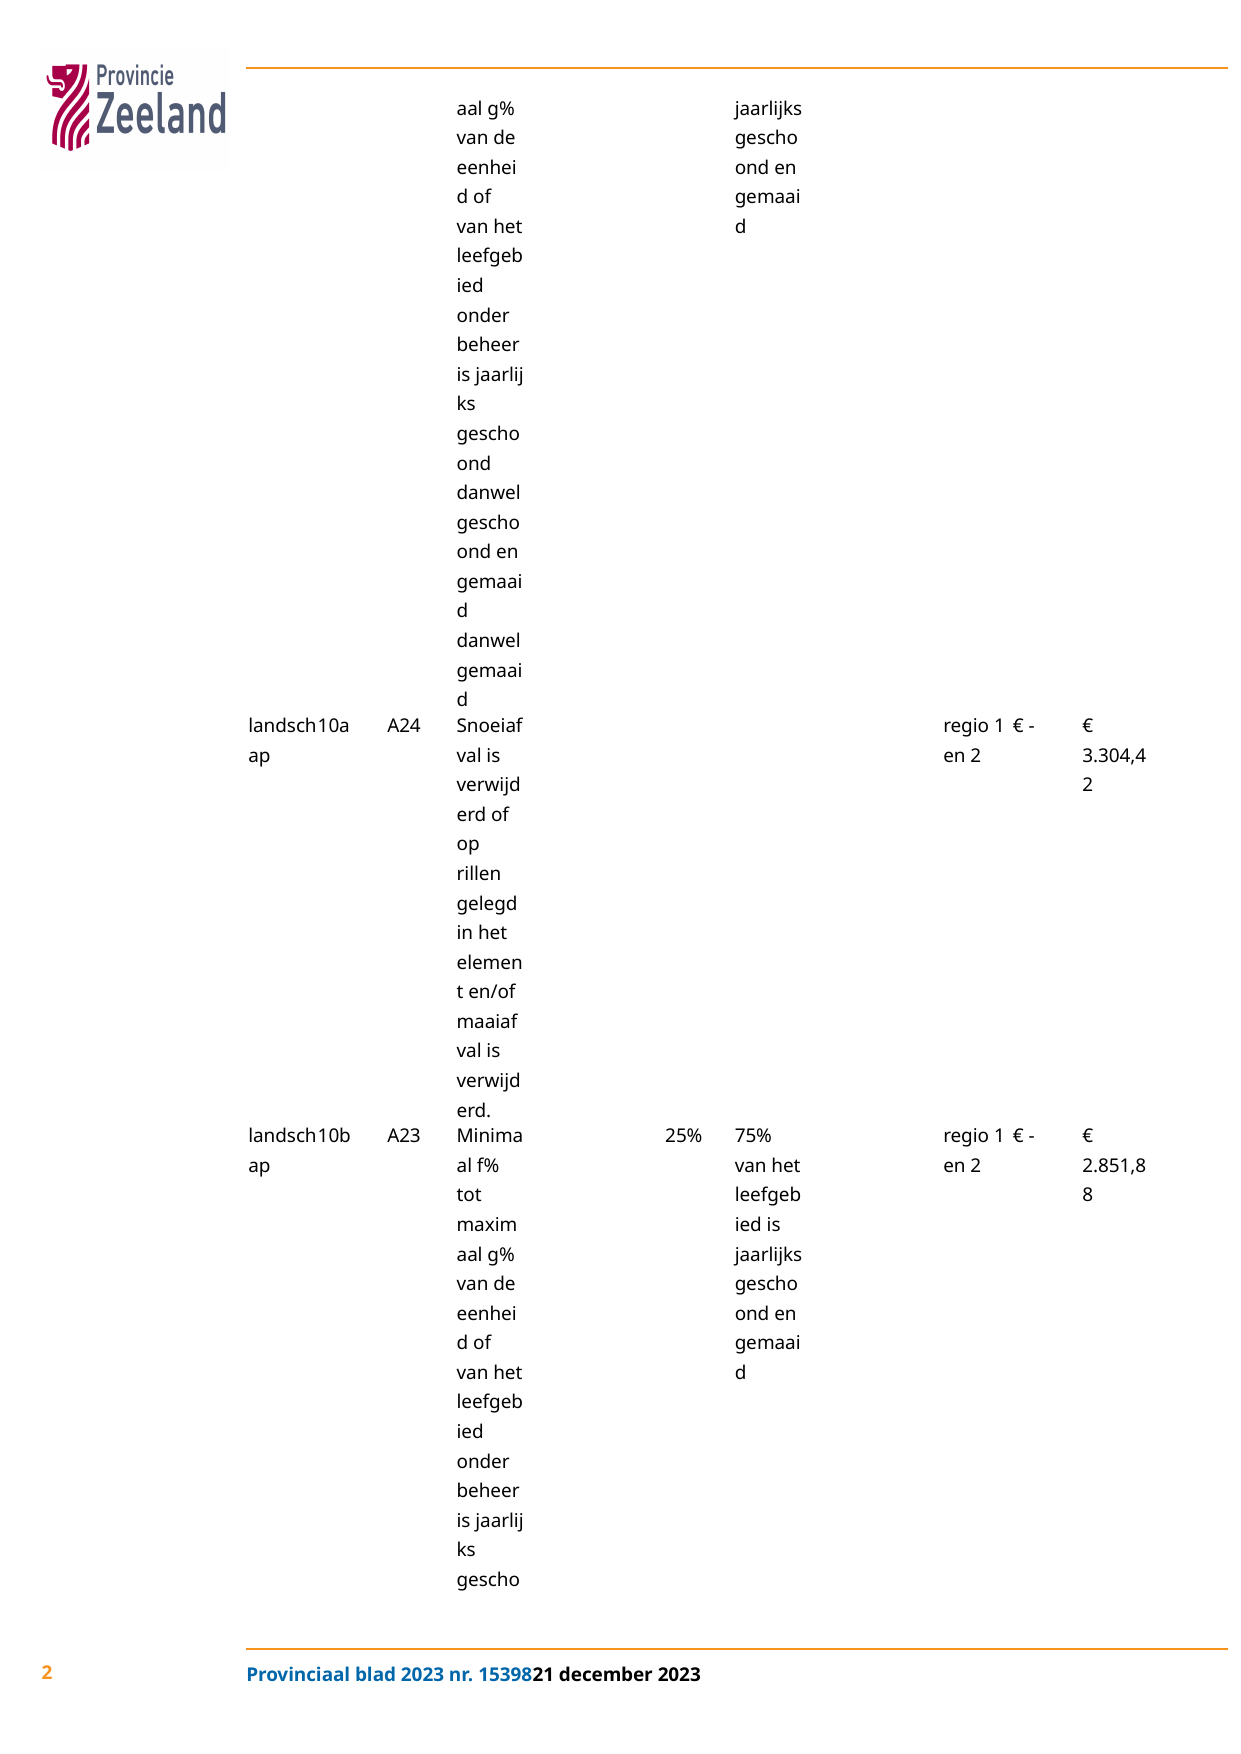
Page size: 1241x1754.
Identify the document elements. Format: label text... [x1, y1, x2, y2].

table_cell 25% [665, 1123, 734, 1592]
table_cell [665, 95, 734, 712]
table_cell jaarlijks geschoond en gemaaid [735, 95, 804, 712]
table_cell 10a [318, 712, 387, 1122]
table_cell € - [1013, 1123, 1082, 1592]
table_cell [526, 1123, 596, 1592]
table_cell [943, 95, 1013, 712]
table_cell [387, 95, 456, 712]
table_cell [318, 95, 387, 712]
table_cell € 3.304,42 [1082, 712, 1152, 1122]
table_cell aal g% van de eenheid of van het leefgebied onder beheer is jaarlijks geschoond danwel geschoond en gemaaid danwel gemaaid [456, 95, 526, 712]
table_cell [248, 95, 317, 712]
table_cell regio 1 en 2 [943, 712, 1013, 1122]
table_cell [526, 712, 596, 1122]
table_cell [874, 95, 943, 712]
table_cell [804, 712, 873, 1122]
table_cell A24 [387, 712, 456, 1122]
table_cell [874, 712, 943, 1122]
table_cell [596, 712, 665, 1122]
table_cell landschap [248, 1123, 317, 1592]
table_cell landschap [248, 712, 317, 1122]
picture [41, 47, 231, 172]
table_cell [874, 1123, 943, 1592]
table_cell [1013, 95, 1082, 712]
table_cell Minimaal f% tot maximaal g% van de eenheid of van het leefgebied onder beheer is jaarlijks gescho [456, 1123, 526, 1592]
table_cell 10b [318, 1123, 387, 1592]
table_cell [735, 712, 804, 1122]
table_cell A23 [387, 1123, 456, 1592]
table_cell [526, 95, 596, 712]
table_cell € 2.851,88 [1082, 1123, 1152, 1592]
table_cell [804, 95, 873, 712]
table_cell [596, 95, 665, 712]
table_cell [665, 712, 734, 1122]
table_cell [1082, 95, 1152, 712]
table_cell [596, 1123, 665, 1592]
table_cell Snoeiafval is verwijderd of op rillen gelegd in het element en/of maaiafval is verwijderd. [456, 712, 526, 1122]
table_cell [804, 1123, 873, 1592]
table_cell 75% van het leefgebied is jaarlijks geschoond en gemaaid [735, 1123, 804, 1592]
table_cell € - [1013, 712, 1082, 1122]
table_cell regio 1 en 2 [943, 1123, 1013, 1592]
